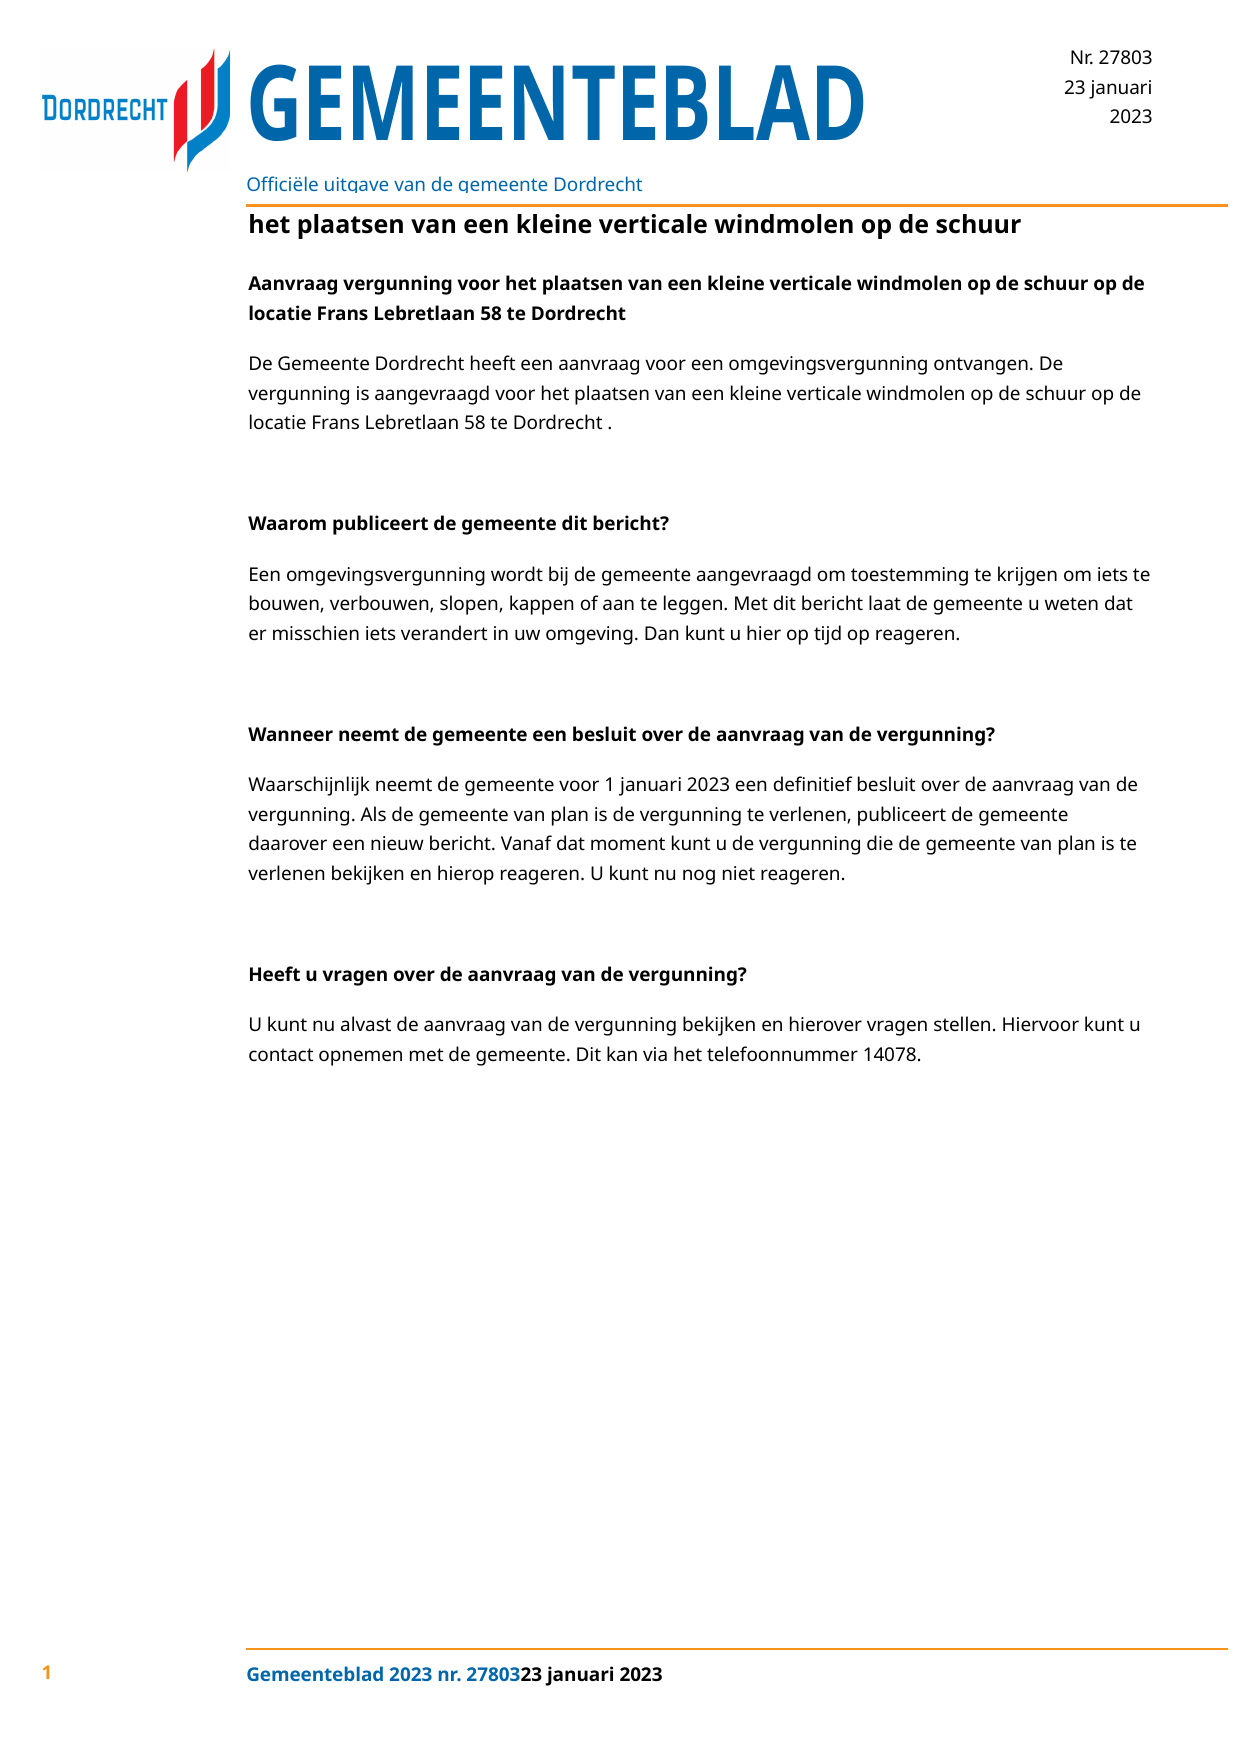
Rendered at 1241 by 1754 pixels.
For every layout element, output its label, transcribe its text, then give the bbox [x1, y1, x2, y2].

text Heeft u vragen over de aanvraag van de vergunning? [248, 961, 1152, 986]
text Aanvraag vergunning voor het plaatsen van een kleine verticale windmolen op de schuur op de locatie Frans Lebretlaan 58 te Dordrecht [248, 270, 1152, 326]
text het plaatsen van een kleine verticale windmolen op de schuur [248, 207, 1152, 241]
picture [41, 47, 231, 172]
text Waarom publiceert de gemeente dit bericht? [248, 510, 1152, 536]
text Een omgevingsvergunning wordt bij de gemeente aangevraagd om toestemming te krijgen om iets te bouwen, verbouwen, slopen, kappen of aan te leggen. Met dit bericht laat de gemeente u weten dat er misschien iets verandert in uw omgeving. Dan kunt u hier op tijd op reageren. [248, 561, 1152, 646]
text U kunt nu alvast de aanvraag van de vergunning bekijken en hierover vragen stellen. Hiervoor kunt u contact opnemen met de gemeente. Dit kan via het telefoonnummer 14078. [248, 1011, 1152, 1066]
text De Gemeente Dordrecht heeft een aanvraag voor een omgevingsvergunning ontvangen. De vergunning is aangevraagd voor het plaatsen van een kleine verticale windmolen op de schuur op de locatie Frans Lebretlaan 58 te Dordrecht . [248, 350, 1152, 435]
text Wanneer neemt de gemeente een besluit over de aanvraag van de vergunning? [248, 721, 1152, 746]
text Waarschijnlijk neemt de gemeente voor 1 januari 2023 een definitief besluit over de aanvraag van de vergunning. Als de gemeente van plan is de vergunning te verlenen, publiceert de gemeente daarover een nieuw bericht. Vanaf dat moment kunt u de vergunning die de gemeente van plan is te verlenen bekijken en hierop reageren. U kunt nu nog niet reageren. [248, 771, 1152, 886]
